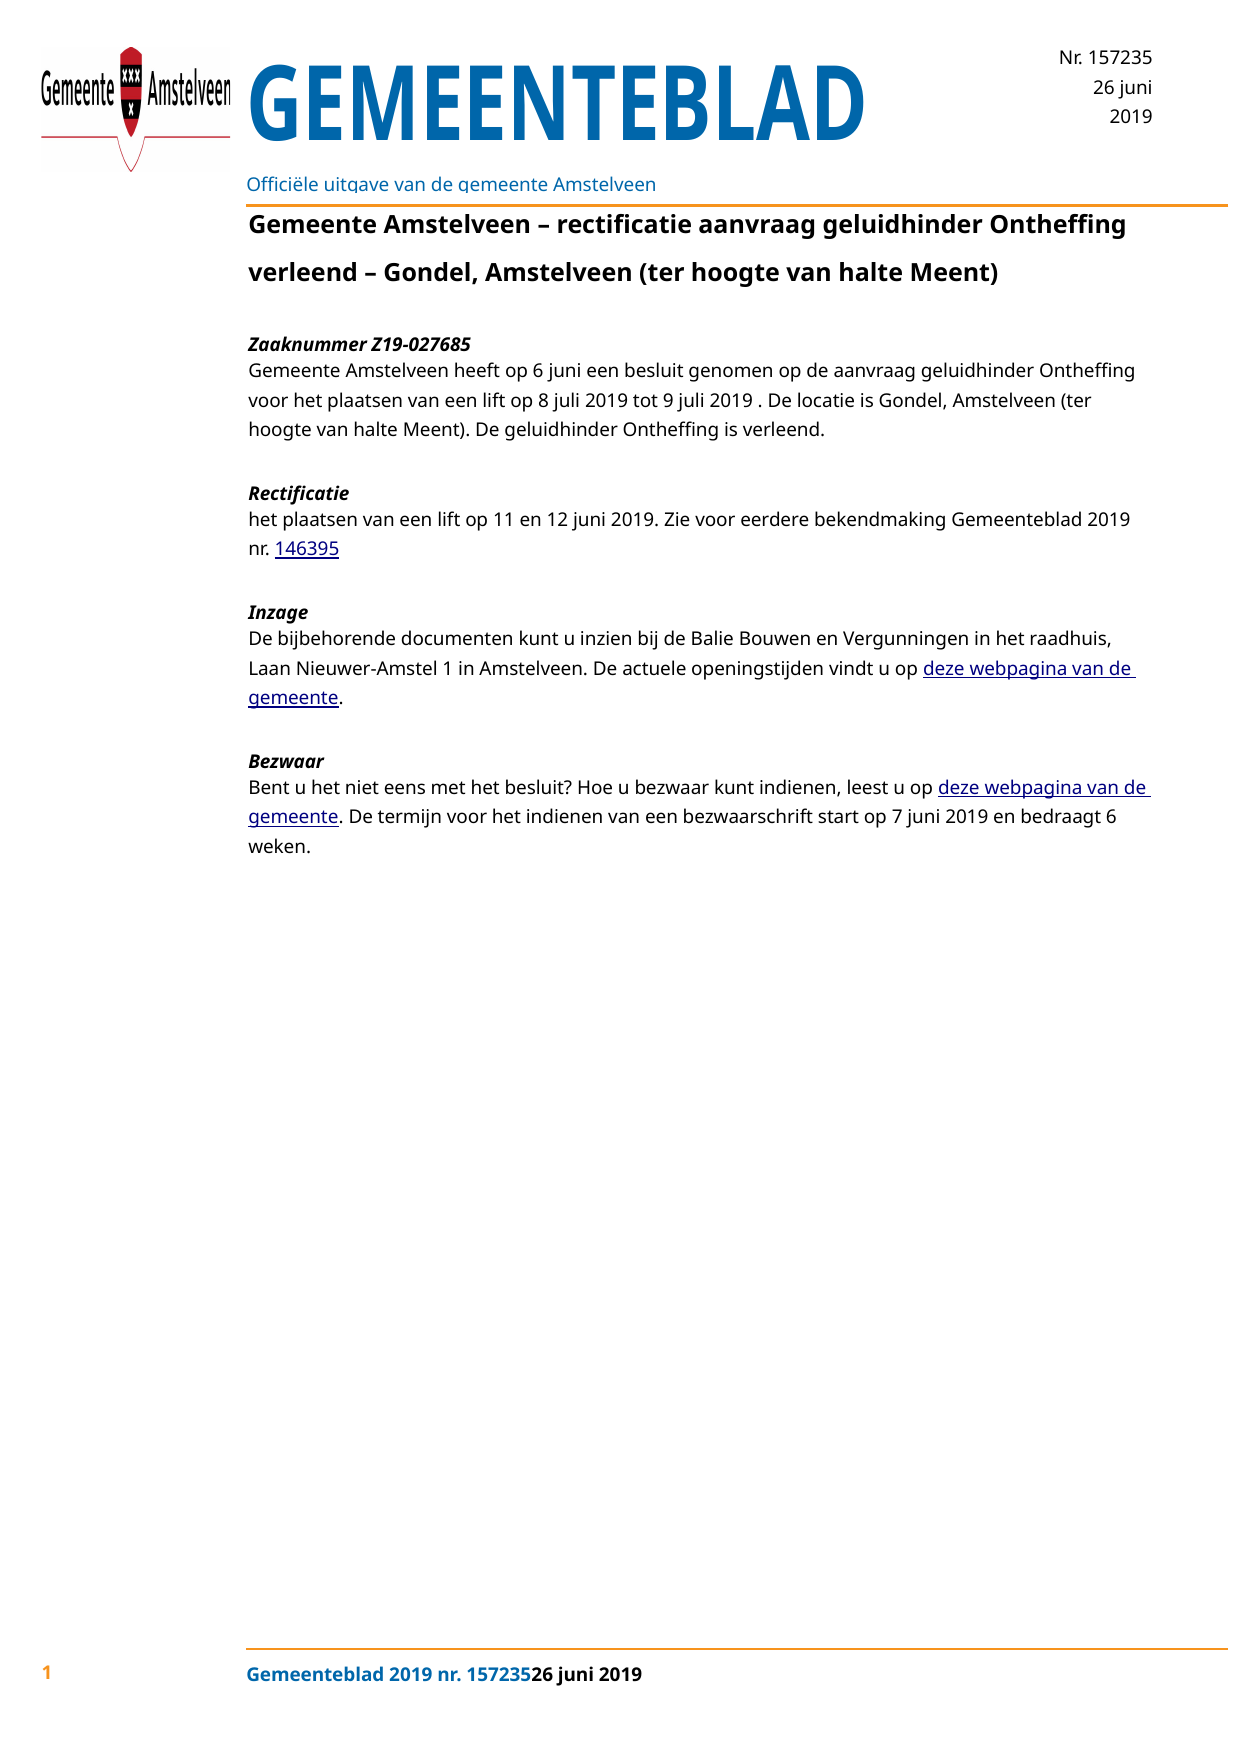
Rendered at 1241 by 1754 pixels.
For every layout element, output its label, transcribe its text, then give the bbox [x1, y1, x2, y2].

text De bijbehorende documenten kunt u inzien bij de Balie Bouwen en Vergunningen in het raadhuis, Laan Nieuwer-Amstel 1 in Amstelveen. De actuele openingstijden vindt u op deze webpagina van de gemeente. [248, 625, 1152, 710]
text Bezwaar [248, 748, 1152, 774]
text Gemeente Amstelveen heeft op 6 juni een besluit genomen op de aanvraag geluidhinder Ontheffing voor het plaatsen van een lift op 8 juli 2019 tot 9 juli 2019 . De locatie is Gondel, Amstelveen (ter hoogte van halte Meent). De geluidhinder Ontheffing is verleend. [248, 357, 1152, 442]
text het plaatsen van een lift op 11 en 12 juni 2019. Zie voor eerdere bekendmaking Gemeenteblad 2019 nr. 146395 [248, 506, 1152, 561]
text Zaaknummer Z19-027685 [248, 331, 1152, 357]
picture [41, 47, 231, 172]
text Bent u het niet eens met het besluit? Hoe u bezwaar kunt indienen, leest u op deze webpagina van de gemeente. De termijn voor het indienen van een bezwaarschrift start op 7 juni 2019 en bedraagt 6 weken. [248, 774, 1152, 859]
text Inzage [248, 599, 1152, 625]
text Rectificatie [248, 480, 1152, 506]
text Gemeente Amstelveen – rectificatie aanvraag geluidhinder Ontheffing verleend – Gondel, Amstelveen (ter hoogte van halte Meent) [248, 207, 1152, 288]
